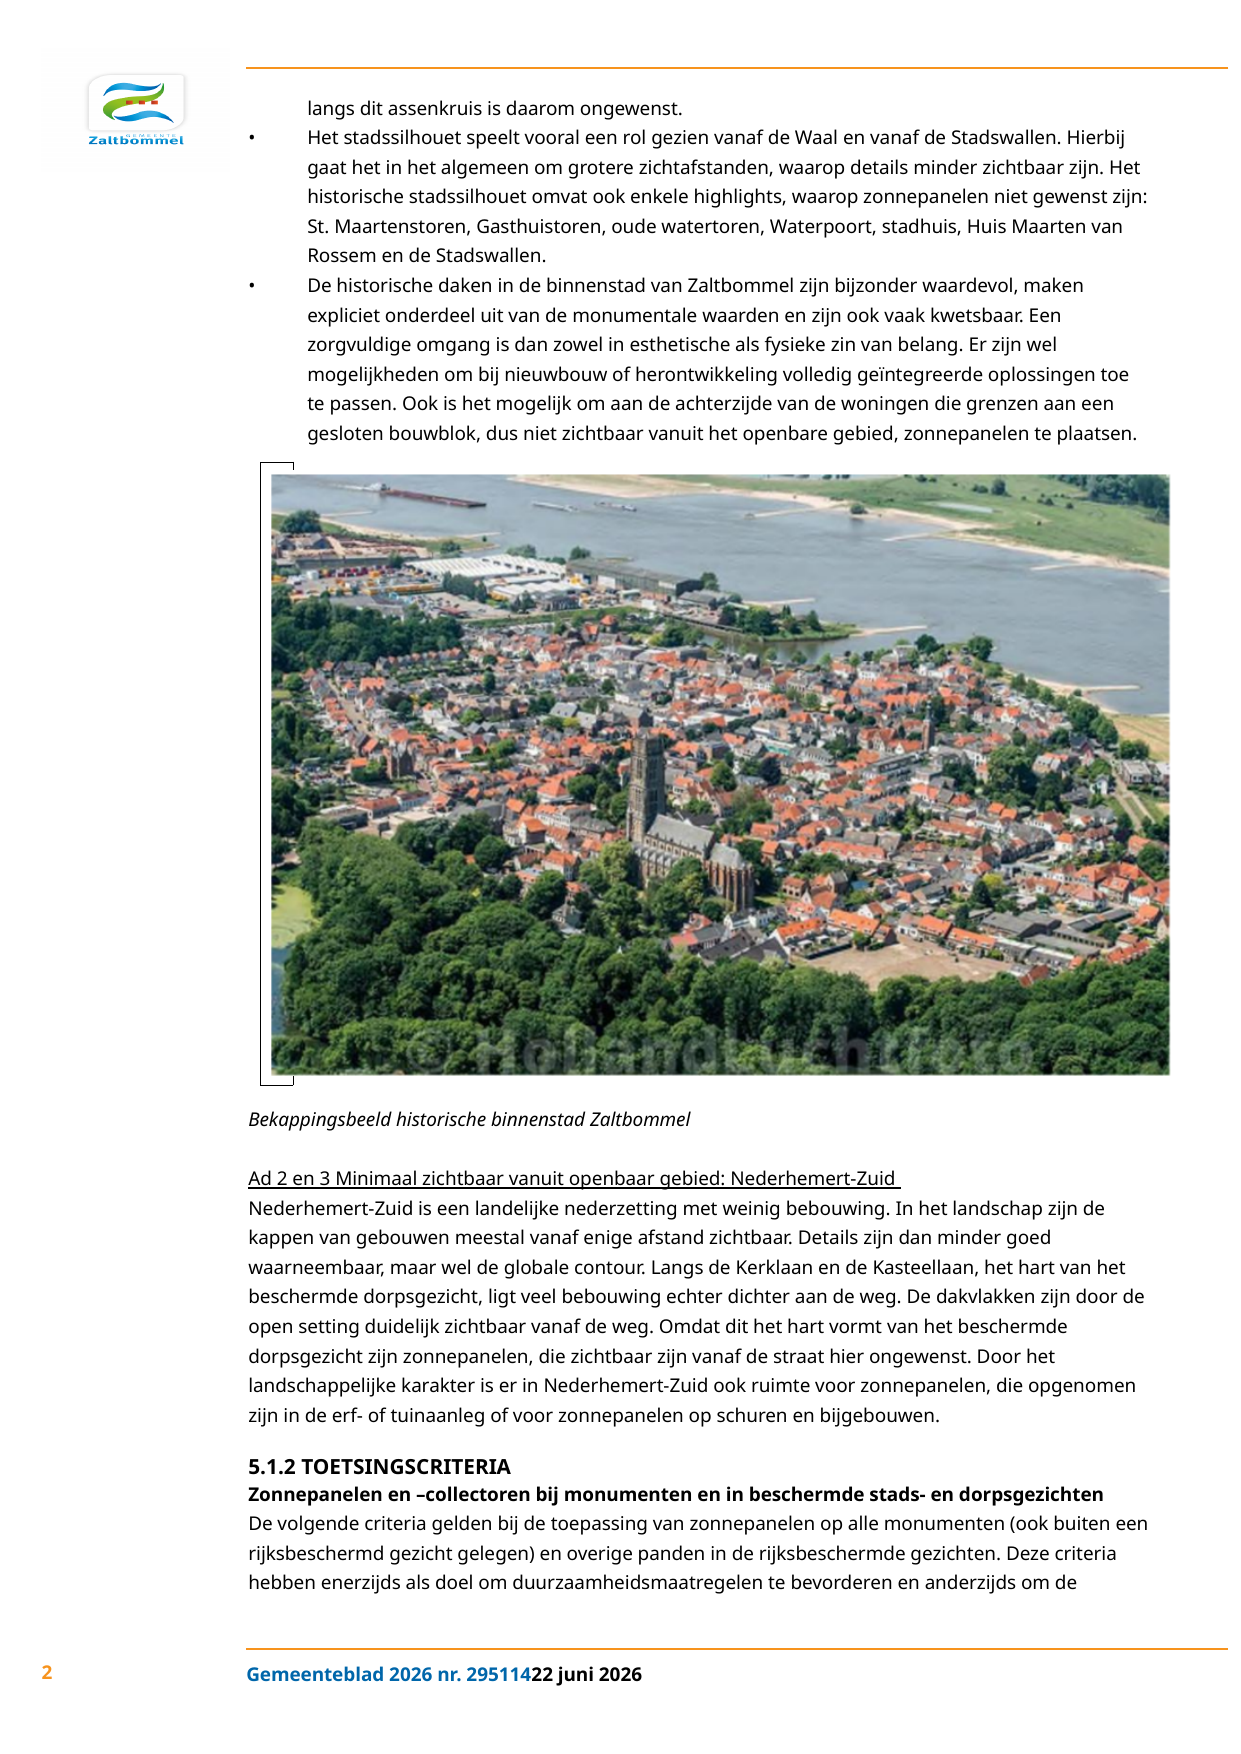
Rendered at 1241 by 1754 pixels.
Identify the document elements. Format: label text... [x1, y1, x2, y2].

list St. Maartenstoren, Gasthuistoren, oude watertoren, Waterpoort, stadhuis, Huis Maarten van Rossem en de Stadswallen. [248, 213, 1152, 268]
list langs dit assenkruis is daarom ongewenst. [248, 95, 1152, 121]
picture [268, 470, 1173, 1076]
text Nederhemert-Zuid is een landelijke nederzetting met weinig bebouwing. In het landschap zijn de kappen van gebouwen meestal vanaf enige afstand zichtbaar. Details zijn dan minder goed waarneembaar, maar wel de globale contour. Langs de Kerklaan en de Kasteellaan, het hart van het beschermde dorpsgezicht, ligt veel bebouwing echter dichter aan de weg. De dakvlakken zijn door de open setting duidelijk zichtbaar vanaf de weg. Omdat dit het hart vormt van het beschermde dorpsgezicht zijn zonnepanelen, die zichtbaar zijn vanaf de straat hier ongewenst. Door het landschappelijke karakter is er in Nederhemert-Zuid ook ruimte voor zonnepanelen, die opgenomen zijn in de erf- of tuinaanleg of voor zonnepanelen op schuren en bijgebouwen. [248, 1195, 1152, 1428]
text Zonnepanelen en –collectoren bij monumenten en in beschermde stads- en dorpsgezichten [248, 1481, 1152, 1507]
text De volgende criteria gelden bij de toepassing van zonnepanelen op alle monumenten (ook buiten een rijksbeschermd gezicht gelegen) en overige panden in de rijksbeschermde gezichten. Deze criteria hebben enerzijds als doel om duurzaamheidsmaatregelen te bevorderen en anderzijds om de [248, 1510, 1152, 1595]
text Ad 2 en 3 Minimaal zichtbaar vanuit openbaar gebied: Nederhemert-Zuid [248, 1165, 1152, 1191]
text Bekappingsbeeld historische binnenstad Zaltbommel [248, 1106, 1152, 1132]
list De historische daken in de binnenstad van Zaltbommel zijn bijzonder waardevol, maken expliciet onderdeel uit van de monumentale waarden en zijn ook vaak kwetsbaar. Een zorgvuldige omgang is dan zowel in esthetische als fysieke zin van belang. Er zijn wel mogelijkheden om bij nieuwbouw of herontwikkeling volledig geïntegreerde oplossingen toe te passen. Ook is het mogelijk om aan de achterzijde van de woningen die grenzen aan een gesloten bouwblok, dus niet zichtbaar vanuit het openbare gebied, zonnepanelen te plaatsen. [248, 272, 1152, 446]
picture [41, 47, 231, 172]
list Het stadssilhouet speelt vooral een rol gezien vanaf de Waal en vanaf de Stadswallen. Hierbij gaat het in het algemeen om grotere zichtafstanden, waarop details minder zichtbaar zijn. Het historische stadssilhouet omvat ook enkele highlights, waarop zonnepanelen niet gewenst zijn: [248, 124, 1152, 209]
text 5.1.2 TOETSINGSCRITERIA [248, 1452, 1152, 1481]
